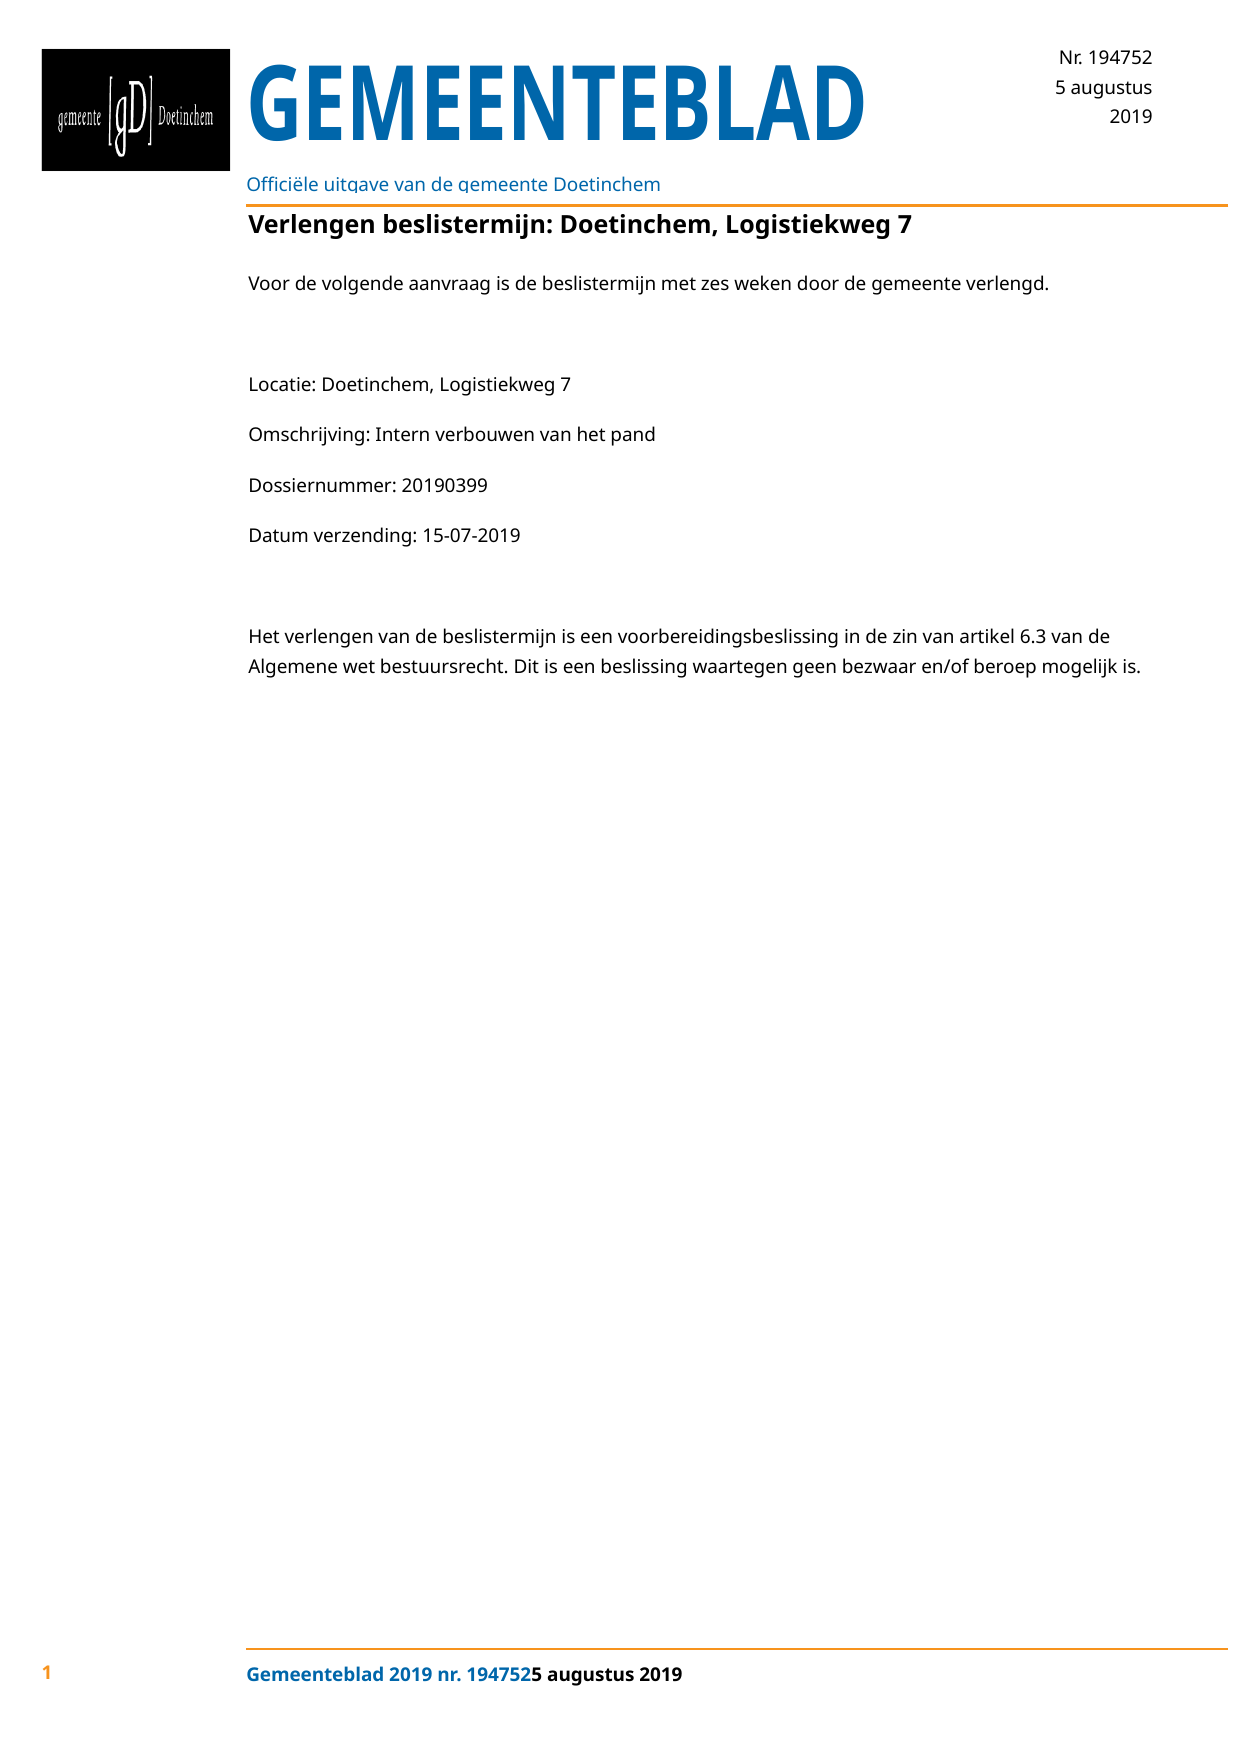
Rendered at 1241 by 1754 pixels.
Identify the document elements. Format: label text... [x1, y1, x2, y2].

text Dossiernummer: 20190399 [248, 472, 1152, 498]
text Voor de volgende aanvraag is de beslistermijn met zes weken door de gemeente verlengd. [248, 270, 1152, 296]
picture [41, 47, 231, 172]
text Het verlengen van de beslistermijn is een voorbereidingsbeslissing in de zin van artikel 6.3 van de Algemene wet bestuursrecht. Dit is een beslissing waartegen geen bezwaar en/of beroep mogelijk is. [248, 623, 1152, 678]
text Locatie: Doetinchem, Logistiekweg 7 [248, 371, 1152, 397]
text Datum verzending: 15-07-2019 [248, 522, 1152, 548]
text Verlengen beslistermijn: Doetinchem, Logistiekweg 7 [248, 207, 1152, 241]
text Omschrijving: Intern verbouwen van het pand [248, 422, 1152, 447]
